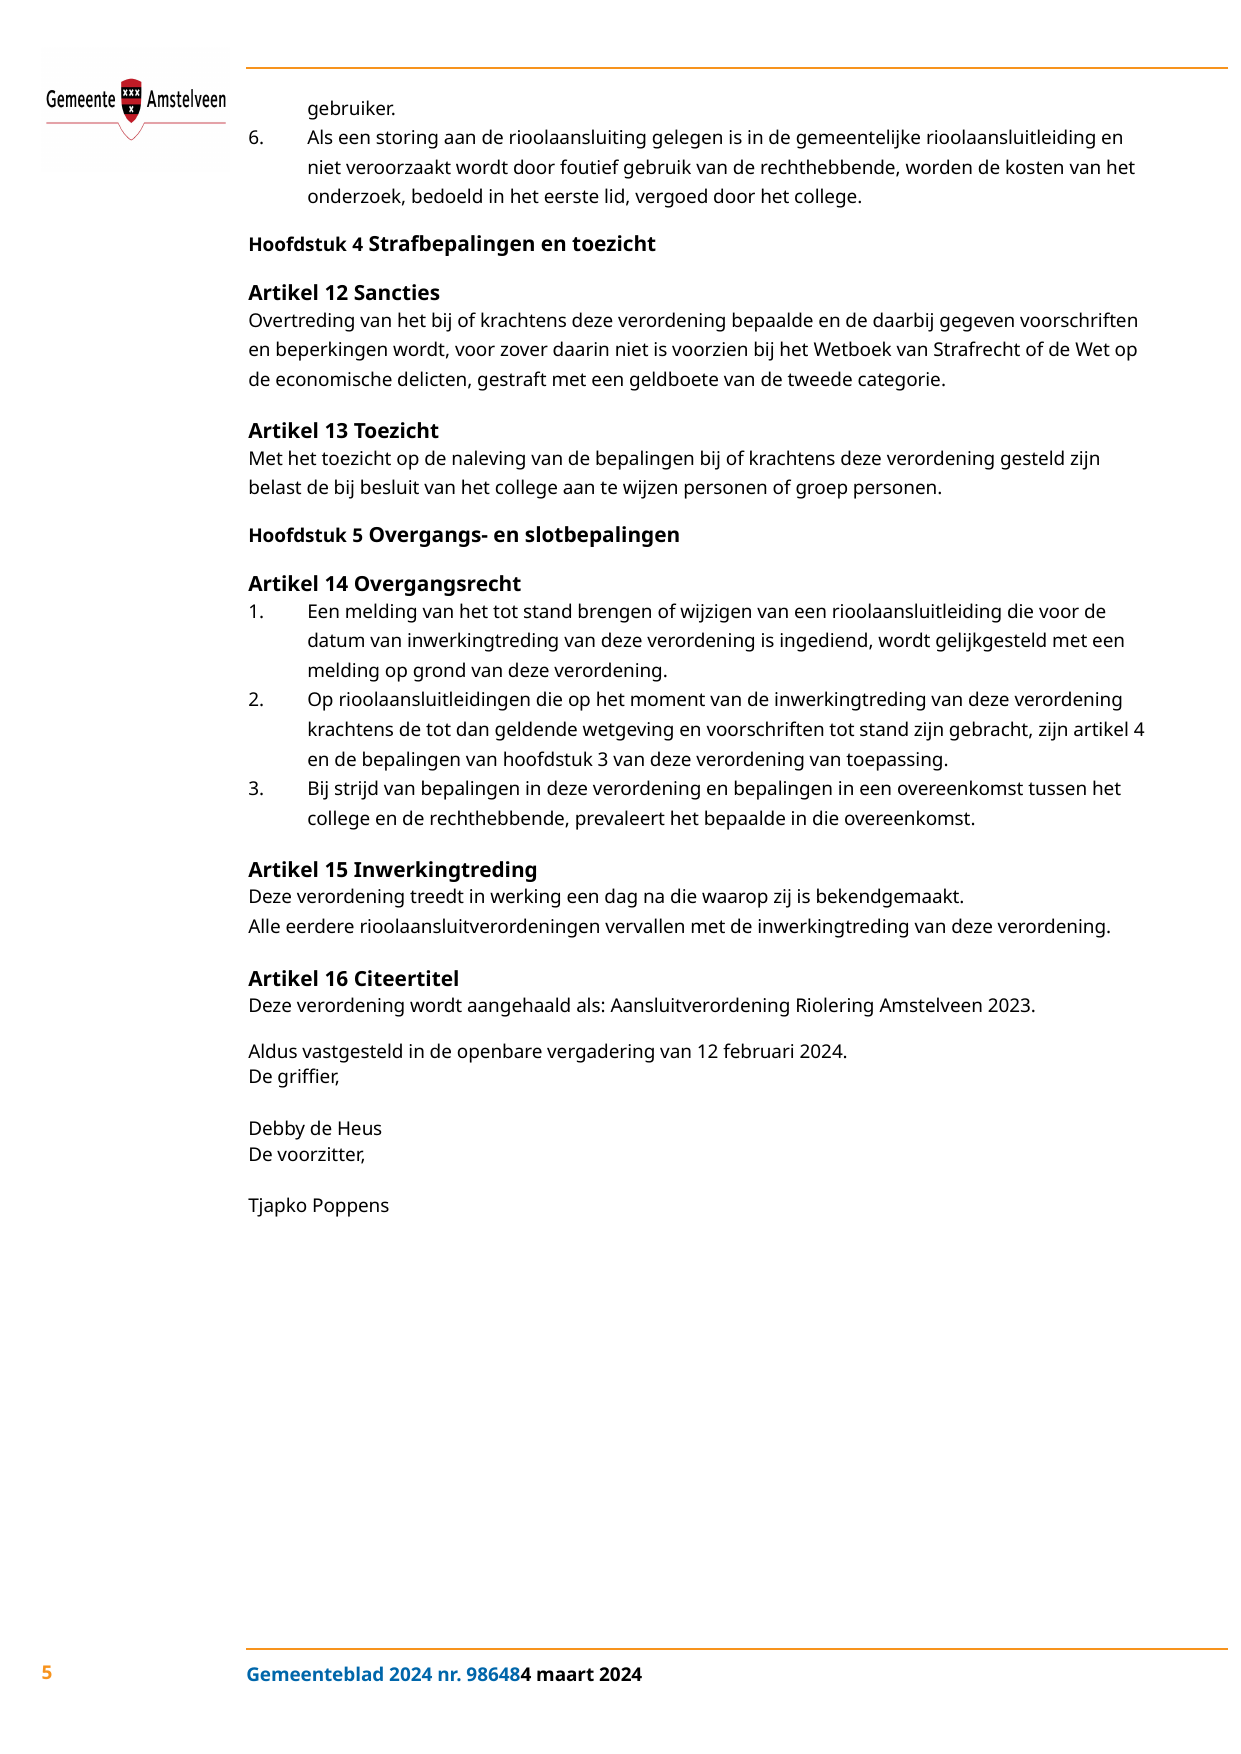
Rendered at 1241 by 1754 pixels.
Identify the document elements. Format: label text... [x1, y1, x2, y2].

text Aldus vastgesteld in de openbare vergadering van 12 februari 2024. [248, 1038, 1152, 1063]
text Deze verordening wordt aangehaald als: Aansluitverordening Riolering Amstelveen 2023. [248, 992, 1152, 1018]
text Deze verordening treedt in werking een dag na die waarop zij is bekendgemaakt. [248, 884, 1152, 909]
text Met het toezicht op de naleving van de bepalingen bij of krachtens deze verordening gesteld zijn belast de bij besluit van het college aan te wijzen personen of groep personen. [248, 445, 1152, 500]
text Hoofdstuk 5 Overgangs- en slotbepalingen [248, 520, 1152, 548]
list Als een storing aan de rioolaansluiting gelegen is in de gemeentelijke rioolaansluitleiding en niet veroorzaakt wordt door foutief gebruik van de rechthebbende, worden de kosten van het onderzoek, bedoeld in het eerste lid, vergoed door het college. [248, 124, 1152, 209]
text Tjapko Poppens [248, 1192, 1152, 1218]
list gebruiker. [248, 95, 1152, 121]
text Artikel 14 Overgangsrecht [248, 569, 1152, 598]
list Bij strijd van bepalingen in deze verordening en bepalingen in een overeenkomst tussen het college en de rechthebbende, prevaleert het bepaalde in die overeenkomst. [248, 775, 1152, 831]
text Overtreding van het bij of krachtens deze verordening bepaalde en de daarbij gegeven voorschriften en beperkingen wordt, voor zover daarin niet is voorzien bij het Wetboek van Strafrecht of de Wet op de economische delicten, gestraft met een geldboete van de tweede categorie. [248, 307, 1152, 392]
text Hoofdstuk 4 Strafbepalingen en toezicht [248, 229, 1152, 258]
text De voorzitter, [248, 1141, 1152, 1166]
text De griffier, [248, 1063, 1152, 1089]
list Op rioolaansluitleidingen die op het moment van de inwerkingtreding van deze verordening krachtens de tot dan geldende wetgeving en voorschriften tot stand zijn gebracht, zijn artikel 4 en de bepalingen van hoofdstuk 3 van deze verordening van toepassing. [248, 687, 1152, 771]
text Artikel 16 Citeertitel [248, 964, 1152, 992]
picture [41, 47, 231, 172]
text Artikel 13 Toezicht [248, 416, 1152, 445]
list Een melding van het tot stand brengen of wijzigen van een rioolaansluitleiding die voor de datum van inwerkingtreding van deze verordening is ingediend, wordt gelijkgesteld met een melding op grond van deze verordening. [248, 598, 1152, 683]
text Artikel 12 Sancties [248, 278, 1152, 307]
text Debby de Heus [248, 1115, 1152, 1141]
text Alle eerdere rioolaansluitverordeningen vervallen met de inwerkingtreding van deze verordening. [248, 913, 1152, 939]
text Artikel 15 Inwerkingtreding [248, 855, 1152, 884]
